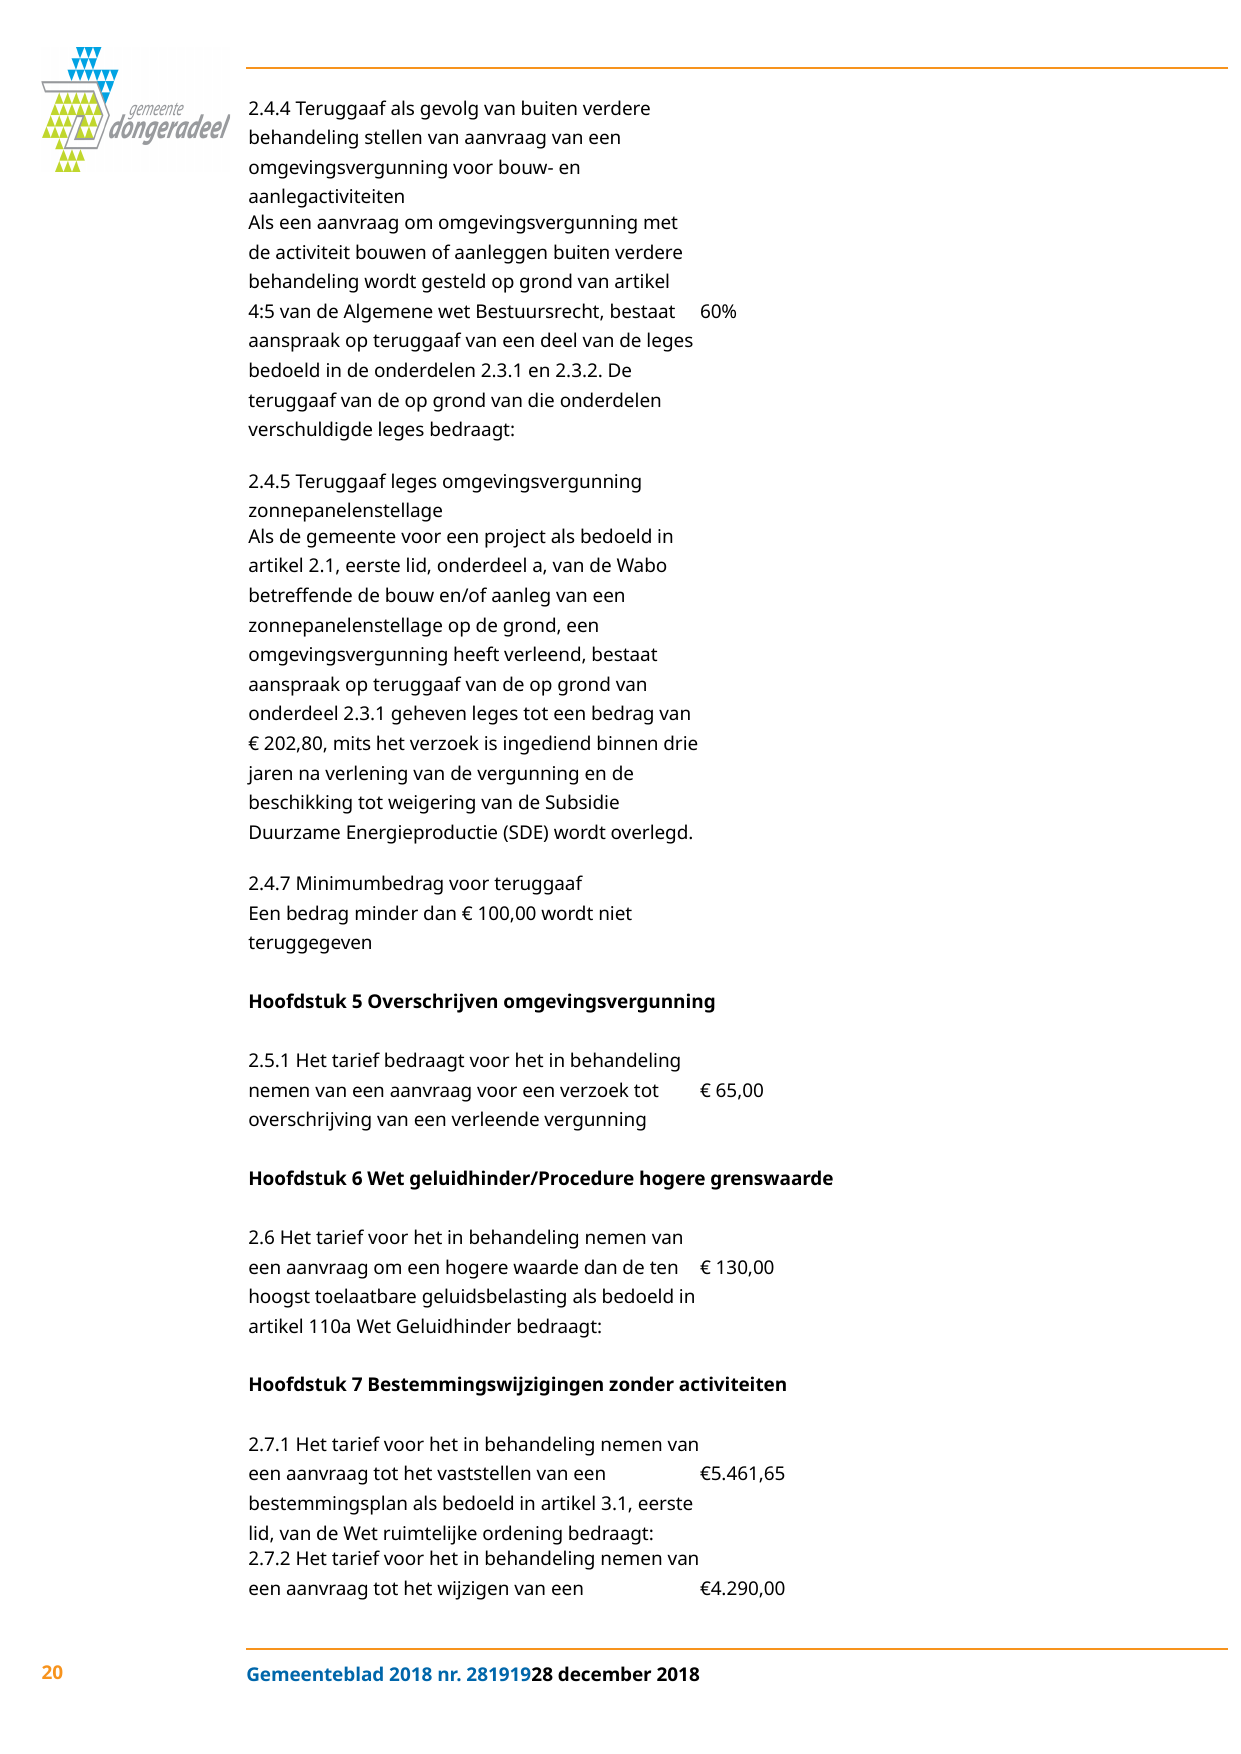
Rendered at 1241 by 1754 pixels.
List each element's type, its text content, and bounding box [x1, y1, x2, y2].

table_header € 65,00 [700, 1048, 1152, 1132]
table_cell 2.4.5 Teruggaaf leges omgevingsvergunning zonnepanelenstellage [248, 468, 700, 523]
text Hoofdstuk 7 Bestemmingswijzigingen zonder activiteiten [248, 1372, 1152, 1397]
picture [107, 73, 113, 80]
picture [41, 47, 231, 172]
table_cell Als de gemeente voor een project als bedoeld in artikel 2.1, eerste lid, onderdeel a, van de Wabo betreffende de bouw en/of aanleg van een zonnepanelenstellage op de grond, een omgevingsvergunning heeft verleend, bestaat aanspraak op teruggaaf van de op grond van onderdeel 2.3.1 geheven leges tot een bedrag van € 202,80, mits het verzoek is ingediend binnen drie jaren na verlening van de vergunning en de beschikking tot weigering van de Subsidie Duurzame Energieproductie (SDE) wordt overlegd. [248, 523, 700, 845]
table_header €5.461,65 [700, 1431, 1152, 1545]
table_cell [248, 442, 700, 468]
table_cell [700, 95, 1152, 209]
table_cell €4.290,00 [700, 1545, 1152, 1601]
table_header 2.6 Het tarief voor het in behandeling nemen van een aanvraag om een hogere waarde dan de ten hoogst toelaatbare geluidsbelasting als bedoeld in artikel 110a Wet Geluidhinder bedraagt: [248, 1224, 700, 1339]
table_cell 2.4.7 Minimumbedrag voor teruggaaf Een bedrag minder dan € 100,00 wordt niet teruggegeven [248, 870, 700, 955]
table_cell 2.7.2 Het tarief voor het in behandeling nemen van een aanvraag tot het wijzigen van een [248, 1545, 700, 1601]
table_cell 2.4.4 Teruggaaf als gevolg van buiten verdere behandeling stellen van aanvraag van een omgevingsvergunning voor bouw- en aanlegactiviteiten [248, 95, 700, 209]
text Hoofdstuk 6 Wet geluidhinder/Procedure hogere grenswaarde [248, 1165, 1152, 1191]
table_cell [700, 442, 1152, 468]
table_cell [700, 468, 1152, 523]
table_cell [700, 870, 1152, 955]
table_cell 60% [700, 209, 1152, 442]
text Hoofdstuk 5 Overschrijven omgevingsvergunning [248, 988, 1152, 1014]
table_header € 130,00 [700, 1224, 1152, 1339]
table_header 2.7.1 Het tarief voor het in behandeling nemen van een aanvraag tot het vaststellen van een bestemmingsplan als bedoeld in artikel 3.1, eerste lid, van de Wet ruimtelijke ordening bedraagt: [248, 1431, 700, 1545]
picture [99, 72, 104, 80]
table_cell [700, 845, 1152, 870]
table_cell [248, 845, 700, 870]
table_cell [700, 523, 1152, 845]
table_header 2.5.1 Het tarief bedraagt voor het in behandeling nemen van een aanvraag voor een verzoek tot overschrijving van een verleende vergunning [248, 1048, 700, 1132]
table_cell Als een aanvraag om omgevingsvergunning met de activiteit bouwen of aanleggen buiten verdere behandeling wordt gesteld op grond van artikel 4:5 van de Algemene wet Bestuursrecht, bestaat aanspraak op teruggaaf van een deel van de leges bedoeld in de onderdelen 2.3.1 en 2.3.2. De teruggaaf van de op grond van die onderdelen verschuldigde leges bedraagt: [248, 209, 700, 442]
